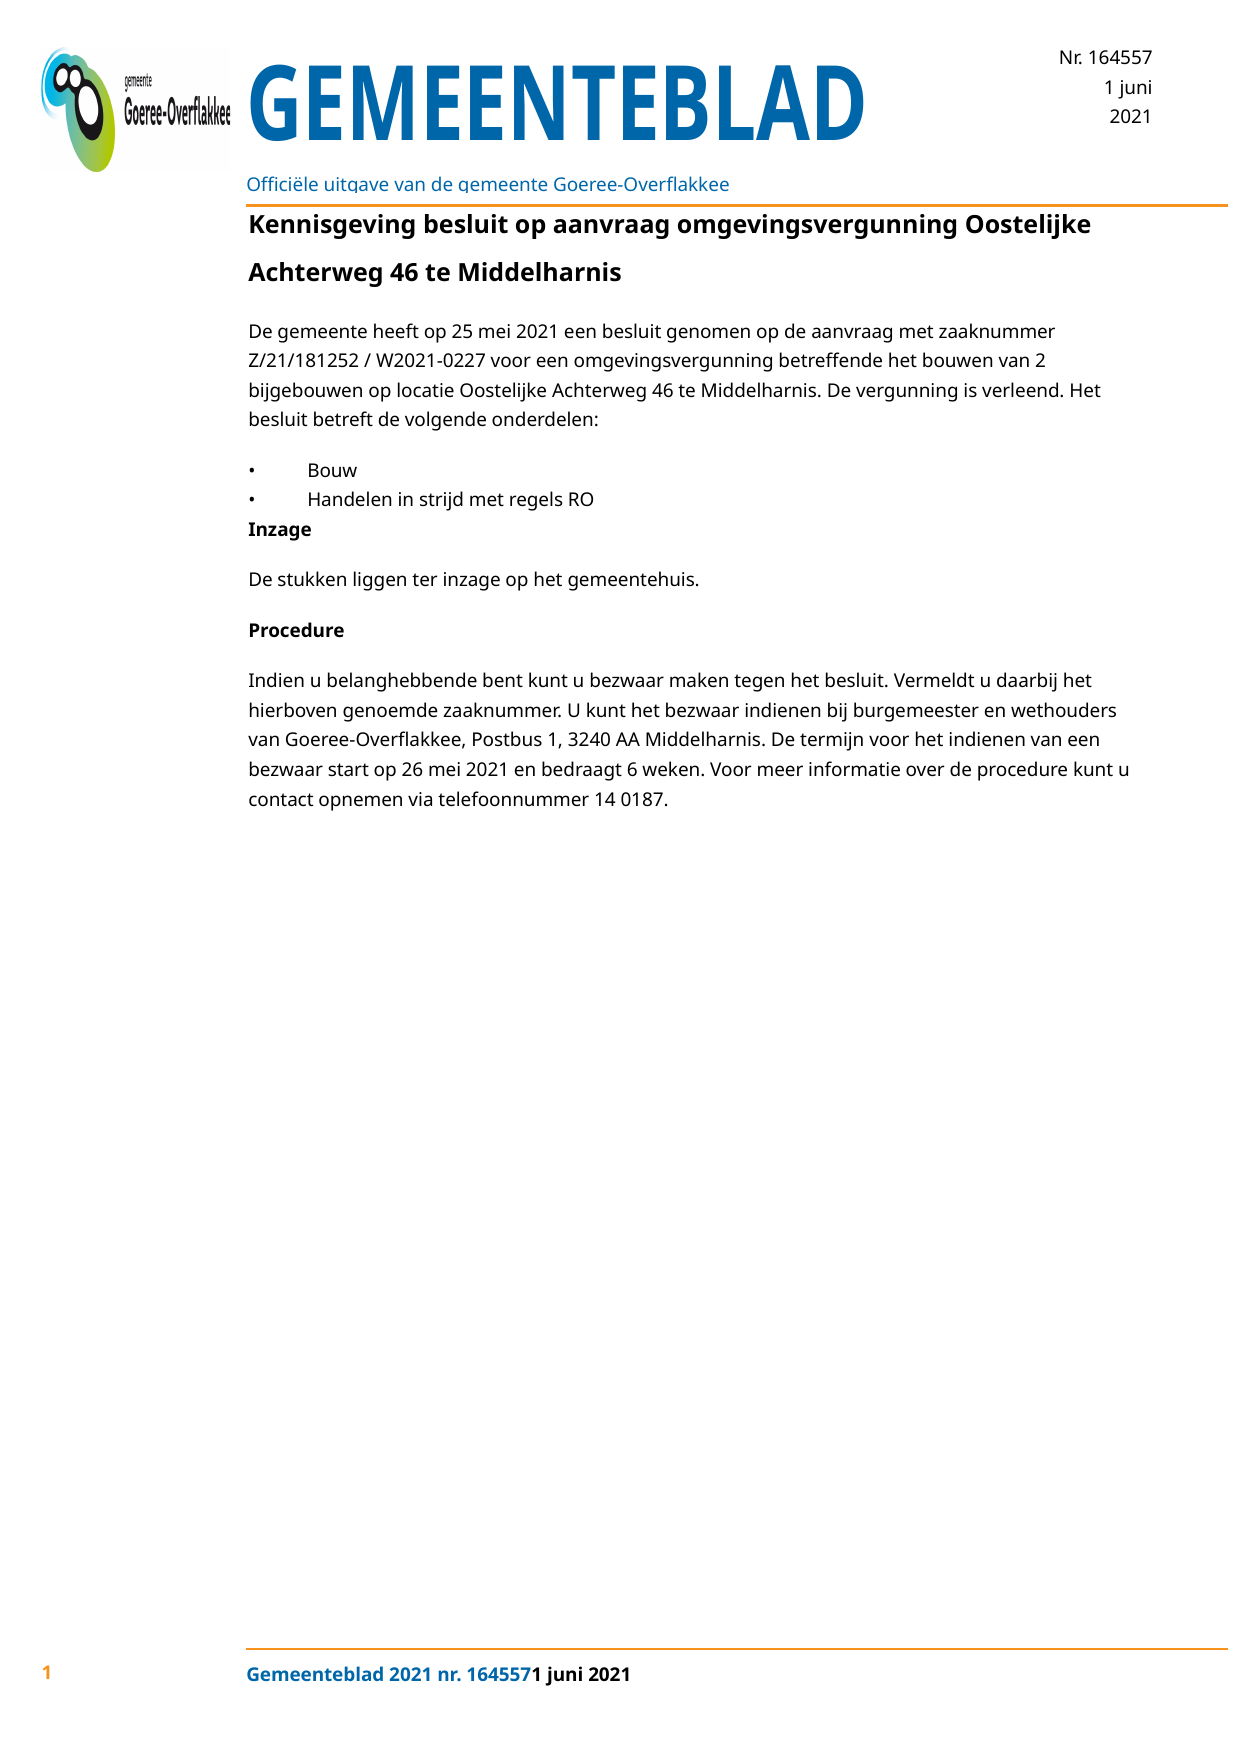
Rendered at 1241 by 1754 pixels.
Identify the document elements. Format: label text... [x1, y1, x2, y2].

list Handelen in strijd met regels RO [248, 487, 1152, 512]
text Indien u belanghebbende bent kunt u bezwaar maken tegen het besluit. Vermeldt u daarbij het hierboven genoemde zaaknummer. U kunt het bezwaar indienen bij burgemeester en wethouders van Goeree-Overflakkee, Postbus 1, 3240 AA Middelharnis. De termijn voor het indienen van een bezwaar start op 26 mei 2021 en bedraagt 6 weken. Voor meer informatie over de procedure kunt u contact opnemen via telefoonnummer 14 0187. [248, 667, 1152, 812]
list Bouw [248, 457, 1152, 483]
text De stukken liggen ter inzage op het gemeentehuis. [248, 567, 1152, 592]
picture [41, 47, 231, 172]
text De gemeente heeft op 25 mei 2021 een besluit genomen op de aanvraag met zaaknummer Z/21/181252 / W2021-0227 voor een omgevingsvergunning betreffende het bouwen van 2 bijgebouwen op locatie Oostelijke Achterweg 46 te Middelharnis. De vergunning is verleend. Het besluit betreft de volgende onderdelen: [248, 318, 1152, 432]
text Kennisgeving besluit op aanvraag omgevingsvergunning Oostelijke Achterweg 46 te Middelharnis [248, 207, 1152, 288]
text Procedure [248, 617, 1152, 643]
text Inzage [248, 516, 1152, 542]
